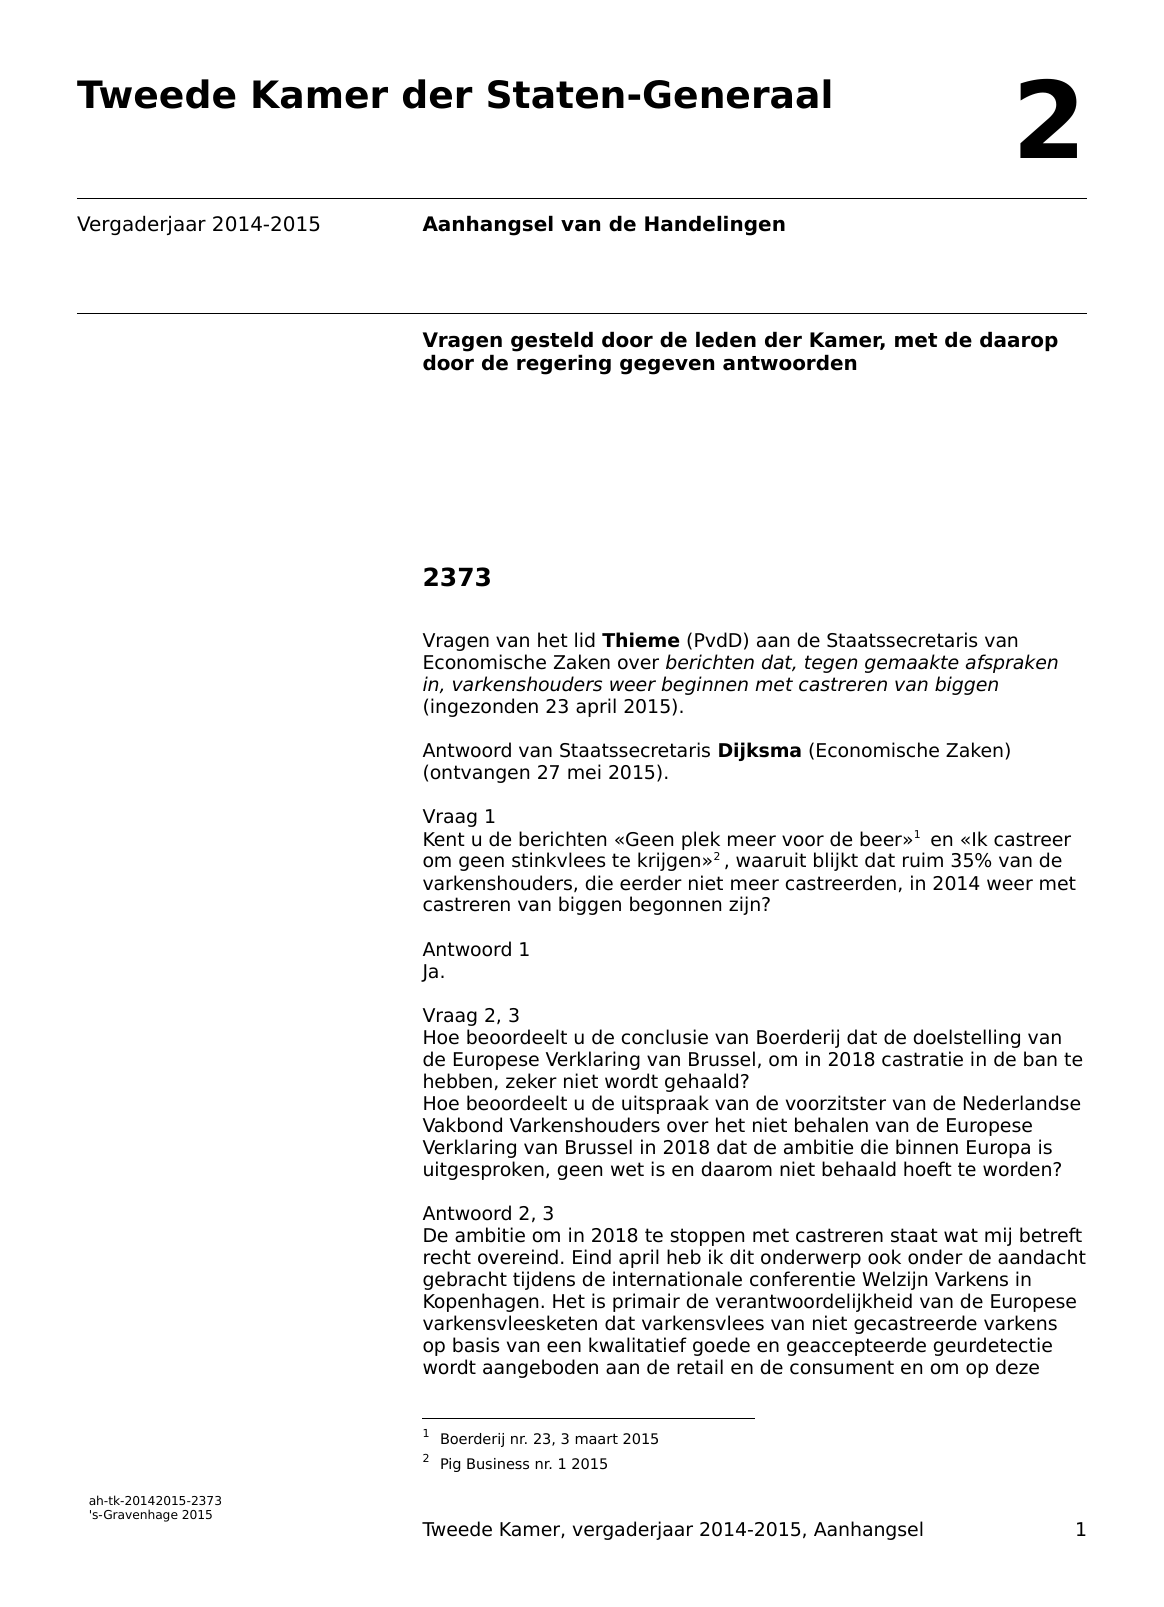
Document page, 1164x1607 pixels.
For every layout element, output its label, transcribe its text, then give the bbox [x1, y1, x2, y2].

text Antwoord van Staatssecretaris Dijksma (Economische Zaken) (ontvangen 27 mei 2015). [422, 740, 1087, 784]
text Hoe beoordeelt u de uitspraak van de voorzitster van de Nederlandse Vakbond Varkenshouders over het niet behalen van de Europese Verklaring van Brussel in 2018 dat de ambitie die binnen Europa is uitgesproken, geen wet is en daarom niet behaald hoeft te worden? [422, 1093, 1087, 1181]
table_cell Vragen gesteld door de leden der Kamer, met de daarop door de regering gegeven antwoorden [422, 314, 1087, 375]
text De ambitie om in 2018 te stoppen met castreren staat wat mij betreft recht overeind. Eind april heb ik dit onderwerp ook onder de aandacht gebracht tijdens de internationale conferentie Welzijn Varkens in Kopenhagen. Het is primair de verantwoordelijkheid van de Europese varkensvleesketen dat varkensvlees van niet gecastreerde varkens op basis van een kwalitatief goede en geaccepteerde geurdetectie wordt aangeboden aan de retail en de consument en om op deze [422, 1225, 1087, 1378]
text Antwoord 1 [422, 938, 1087, 961]
table_header 2 [886, 59, 1087, 198]
table_cell Aanhangsel van de Handelingen [422, 199, 1087, 313]
text Kent u de berichten «Geen plek meer voor de beer» en «Ik castreer om geen stinkvlees te krijgen», waaruit blijkt dat ruim 35% van de varkenshouders, die eerder niet meer castreerden, in 2014 weer met castreren van biggen begonnen zijn? [422, 828, 1087, 916]
text Vraag 1 [422, 806, 1087, 828]
text Hoe beoordeelt u de conclusie van Boerderij dat de doelstelling van de Europese Verklaring van Brussel, om in 2018 castratie in de ban te hebben, zeker niet wordt gehaald? [422, 1027, 1087, 1093]
text ah-tk-20142015-2373 [88, 1494, 323, 1508]
text Vraag 2, 3 [422, 1005, 1087, 1027]
text Antwoord 2, 3 [422, 1203, 1087, 1225]
text 2373 [422, 563, 1087, 592]
table_cell [77, 314, 422, 375]
text Vragen van het lid Thieme (PvdD) aan de Staatssecretaris van Economische Zaken over berichten dat, tegen gemaakte afspraken in, varkenshouders weer beginnen met castreren van biggen (ingezonden 23 april 2015). [422, 630, 1087, 718]
table_cell Vergaderjaar 2014-2015 [77, 199, 422, 313]
table_header Tweede Kamer der Staten-Generaal [77, 59, 886, 198]
text 's-Gravenhage 2015 [88, 1508, 323, 1522]
text Pig Business nr. 1 2015 [422, 1452, 1087, 1474]
text Ja. [422, 961, 1087, 982]
text Boerderij nr. 23, 3 maart 2015 [422, 1427, 1087, 1449]
